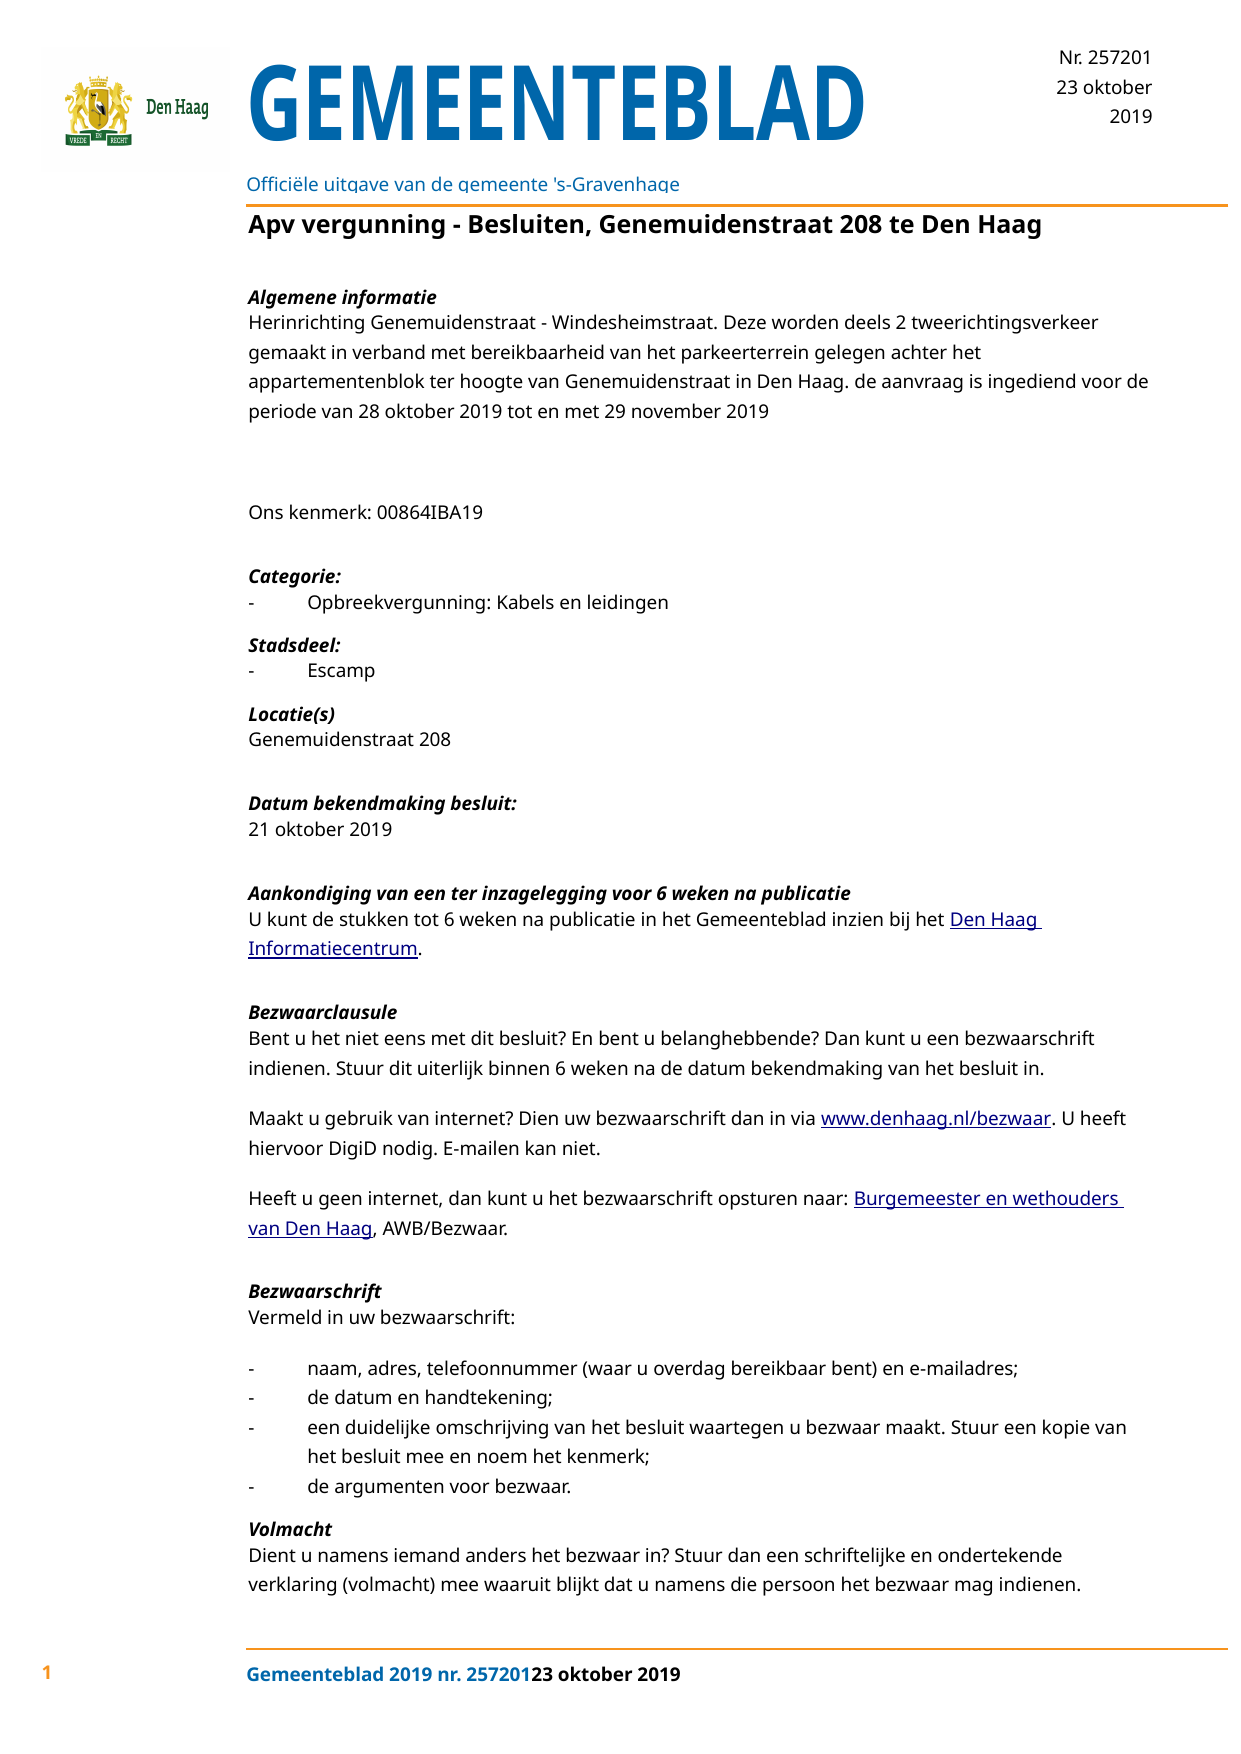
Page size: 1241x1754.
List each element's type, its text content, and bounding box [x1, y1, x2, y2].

text Locatie(s) [248, 701, 1152, 727]
text Apv vergunning - Besluiten, Genemuidenstraat 208 te Den Haag [248, 207, 1152, 241]
text Ons kenmerk: 00864IBA19 [248, 499, 1152, 525]
text Dient u namens iemand anders het bezwaar in? Stuur dan een schriftelijke en ondertekende verklaring (volmacht) mee waaruit blijkt dat u namens die persoon het bezwaar mag indienen. [248, 1542, 1152, 1597]
picture [41, 47, 231, 172]
text Datum bekendmaking besluit: [248, 791, 1152, 816]
text Bezwaarschrift [248, 1279, 1152, 1304]
list naam, adres, telefoonnummer (waar u overdag bereikbaar bent) en e-mailadres; [248, 1355, 1152, 1381]
text Maakt u gebruik van internet? Dien uw bezwaarschrift dan in via www.denhaag.nl/bezwaar. U heeft hiervoor DigiD nodig. E-mailen kan niet. [248, 1105, 1152, 1161]
list een duidelijke omschrijving van het besluit waartegen u bezwaar maakt. Stuur een kopie van het besluit mee en noem het kenmerk; [248, 1414, 1152, 1469]
text Aankondiging van een ter inzagelegging voor 6 weken na publicatie [248, 880, 1152, 906]
text Volmacht [248, 1516, 1152, 1542]
list Opbreekvergunning: Kabels en leidingen [248, 589, 1152, 614]
text Categorie: [248, 563, 1152, 589]
text Algemene informatie [248, 284, 1152, 309]
text Heeft u geen internet, dan kunt u het bezwaarschrift opsturen naar: Burgemeester en wethouders van Den Haag, AWB/Bezwaar. [248, 1185, 1152, 1241]
text Herinrichting Genemuidenstraat - Windesheimstraat. Deze worden deels 2 tweerichtingsverkeer gemaakt in verband met bereikbaarheid van het parkeerterrein gelegen achter het appartementenblok ter hoogte van Genemuidenstraat in Den Haag. de aanvraag is ingediend voor de periode van 28 oktober 2019 tot en met 29 november 2019 [248, 309, 1152, 424]
text Vermeld in uw bezwaarschrift: [248, 1304, 1152, 1330]
list Escamp [248, 658, 1152, 683]
text 21 oktober 2019 [248, 816, 1152, 842]
list de datum en handtekening; [248, 1384, 1152, 1410]
text Bezwaarclausule [248, 999, 1152, 1025]
text U kunt de stukken tot 6 weken na publicatie in het Gemeenteblad inzien bij het Den Haag Informatiecentrum. [248, 906, 1152, 961]
text Bent u het niet eens met dit besluit? En bent u belanghebbende? Dan kunt u een bezwaarschrift indienen. Stuur dit uiterlijk binnen 6 weken na de datum bekendmaking van het besluit in. [248, 1025, 1152, 1081]
list de argumenten voor bezwaar. [248, 1473, 1152, 1499]
text Genemuidenstraat 208 [248, 727, 1152, 752]
text Stadsdeel: [248, 632, 1152, 658]
